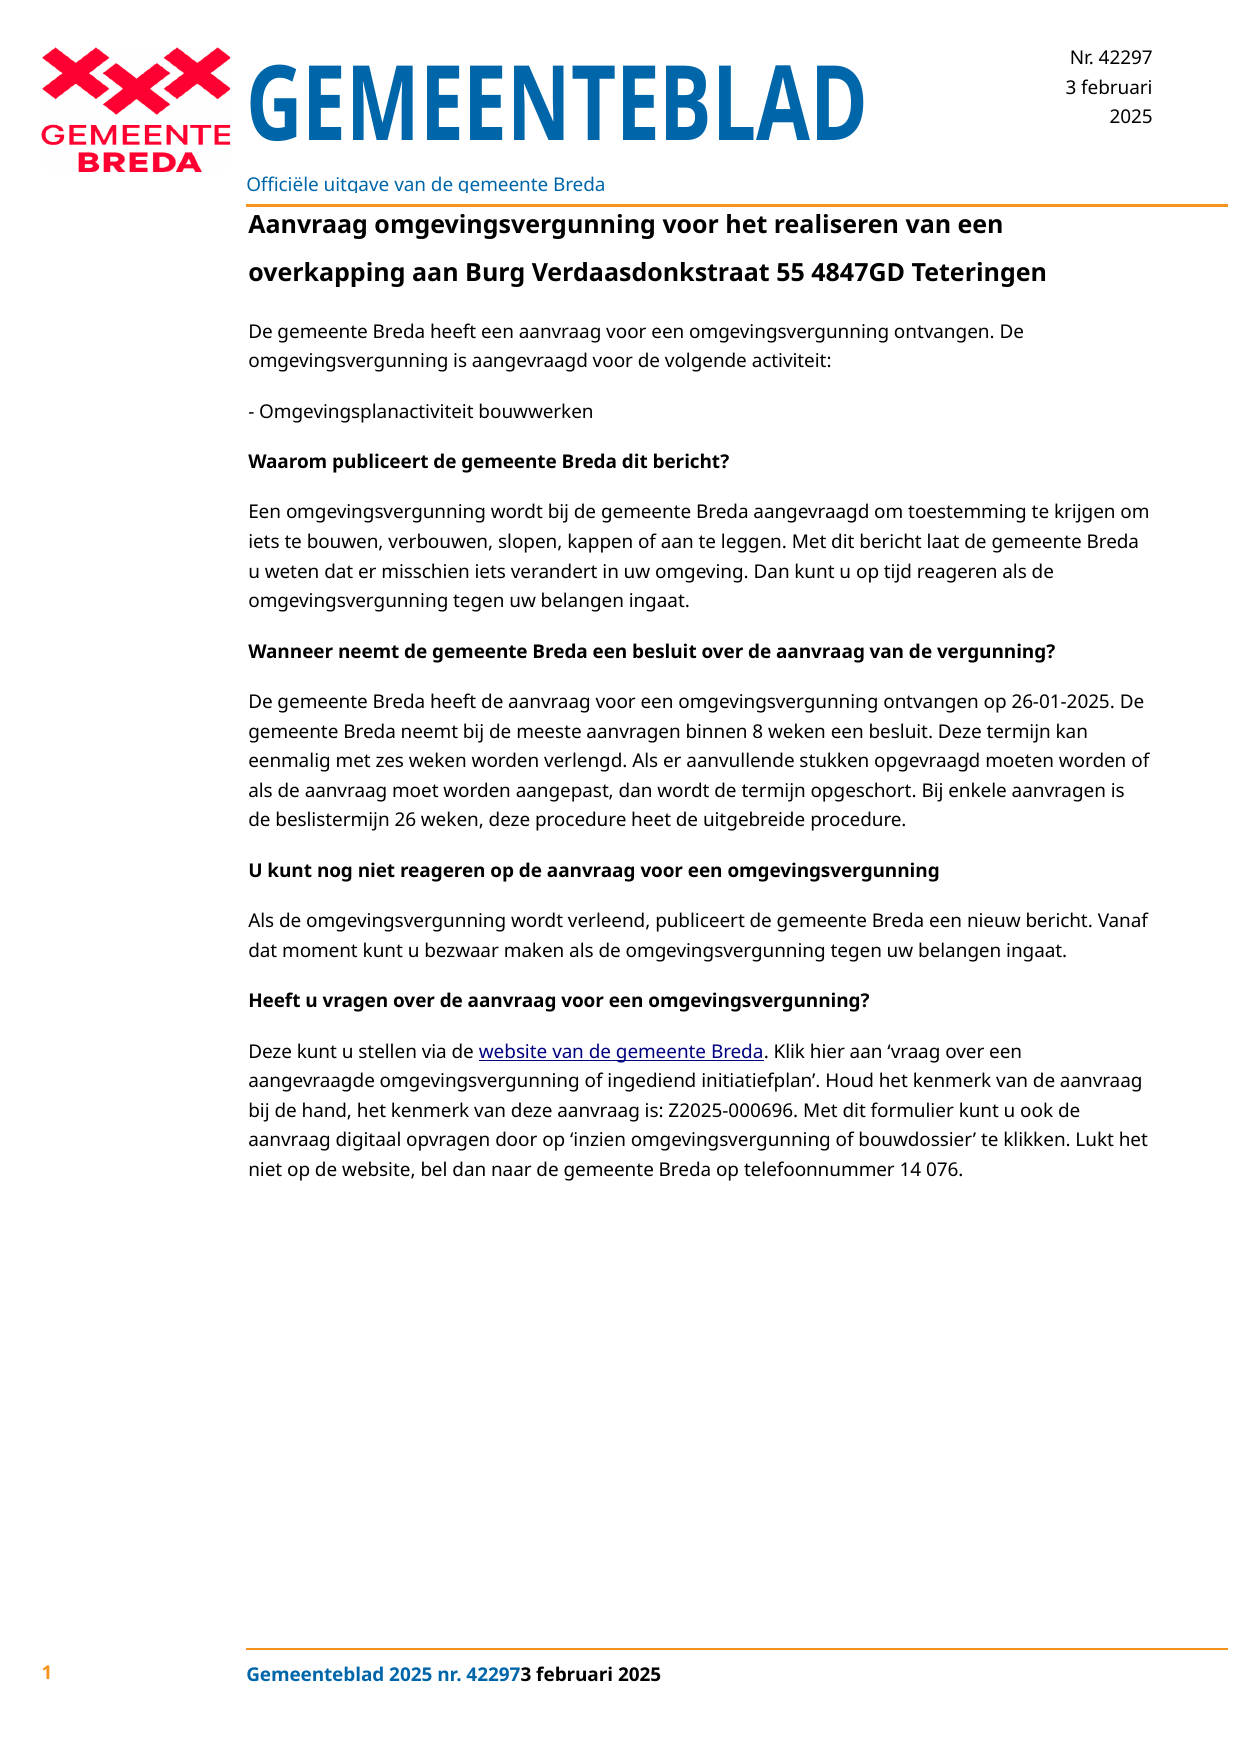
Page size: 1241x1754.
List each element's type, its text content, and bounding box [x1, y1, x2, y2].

text U kunt nog niet reageren op de aanvraag voor een omgevingsvergunning [248, 857, 1152, 883]
text De gemeente Breda heeft de aanvraag voor een omgevingsvergunning ontvangen op 26-01-2025. De gemeente Breda neemt bij de meeste aanvragen binnen 8 weken een besluit. Deze termijn kan eenmalig met zes weken worden verlengd. Als er aanvullende stukken opgevraagd moeten worden of als de aanvraag moet worden aangepast, dan wordt de termijn opgeschort. Bij enkele aanvragen is de beslistermijn 26 weken, deze procedure heet de uitgebreide procedure. [248, 688, 1152, 832]
text Aanvraag omgevingsvergunning voor het realiseren van een overkapping aan Burg Verdaasdonkstraat 55 4847GD Teteringen [248, 207, 1152, 288]
text Deze kunt u stellen via de website van de gemeente Breda. Klik hier aan ‘vraag over een aangevraagde omgevingsvergunning of ingediend initiatiefplan’. Houd het kenmerk van de aanvraag bij de hand, het kenmerk van deze aanvraag is: Z2025-000696. Met dit formulier kunt u ook de aanvraag digitaal opvragen door op ‘inzien omgevingsvergunning of bouwdossier’ te klikken. Lukt het niet op de website, bel dan naar de gemeente Breda op telefoonnummer 14 076. [248, 1038, 1152, 1182]
text Een omgevingsvergunning wordt bij de gemeente Breda aangevraagd om toestemming te krijgen om iets te bouwen, verbouwen, slopen, kappen of aan te leggen. Met dit bericht laat de gemeente Breda u weten dat er misschien iets verandert in uw omgeving. Dan kunt u op tijd reageren als de omgevingsvergunning tegen uw belangen ingaat. [248, 499, 1152, 613]
text Waarom publiceert de gemeente Breda dit bericht? [248, 448, 1152, 474]
text Als de omgevingsvergunning wordt verleend, publiceert de gemeente Breda een nieuw bericht. Vanaf dat moment kunt u bezwaar maken als de omgevingsvergunning tegen uw belangen ingaat. [248, 907, 1152, 963]
text - Omgevingsplanactiviteit bouwwerken [248, 398, 1152, 424]
text Wanneer neemt de gemeente Breda een besluit over de aanvraag van de vergunning? [248, 638, 1152, 664]
text De gemeente Breda heeft een aanvraag voor een omgevingsvergunning ontvangen. De omgevingsvergunning is aangevraagd voor de volgende activiteit: [248, 318, 1152, 373]
text Heeft u vragen over de aanvraag voor een omgevingsvergunning? [248, 987, 1152, 1013]
picture [41, 47, 231, 172]
